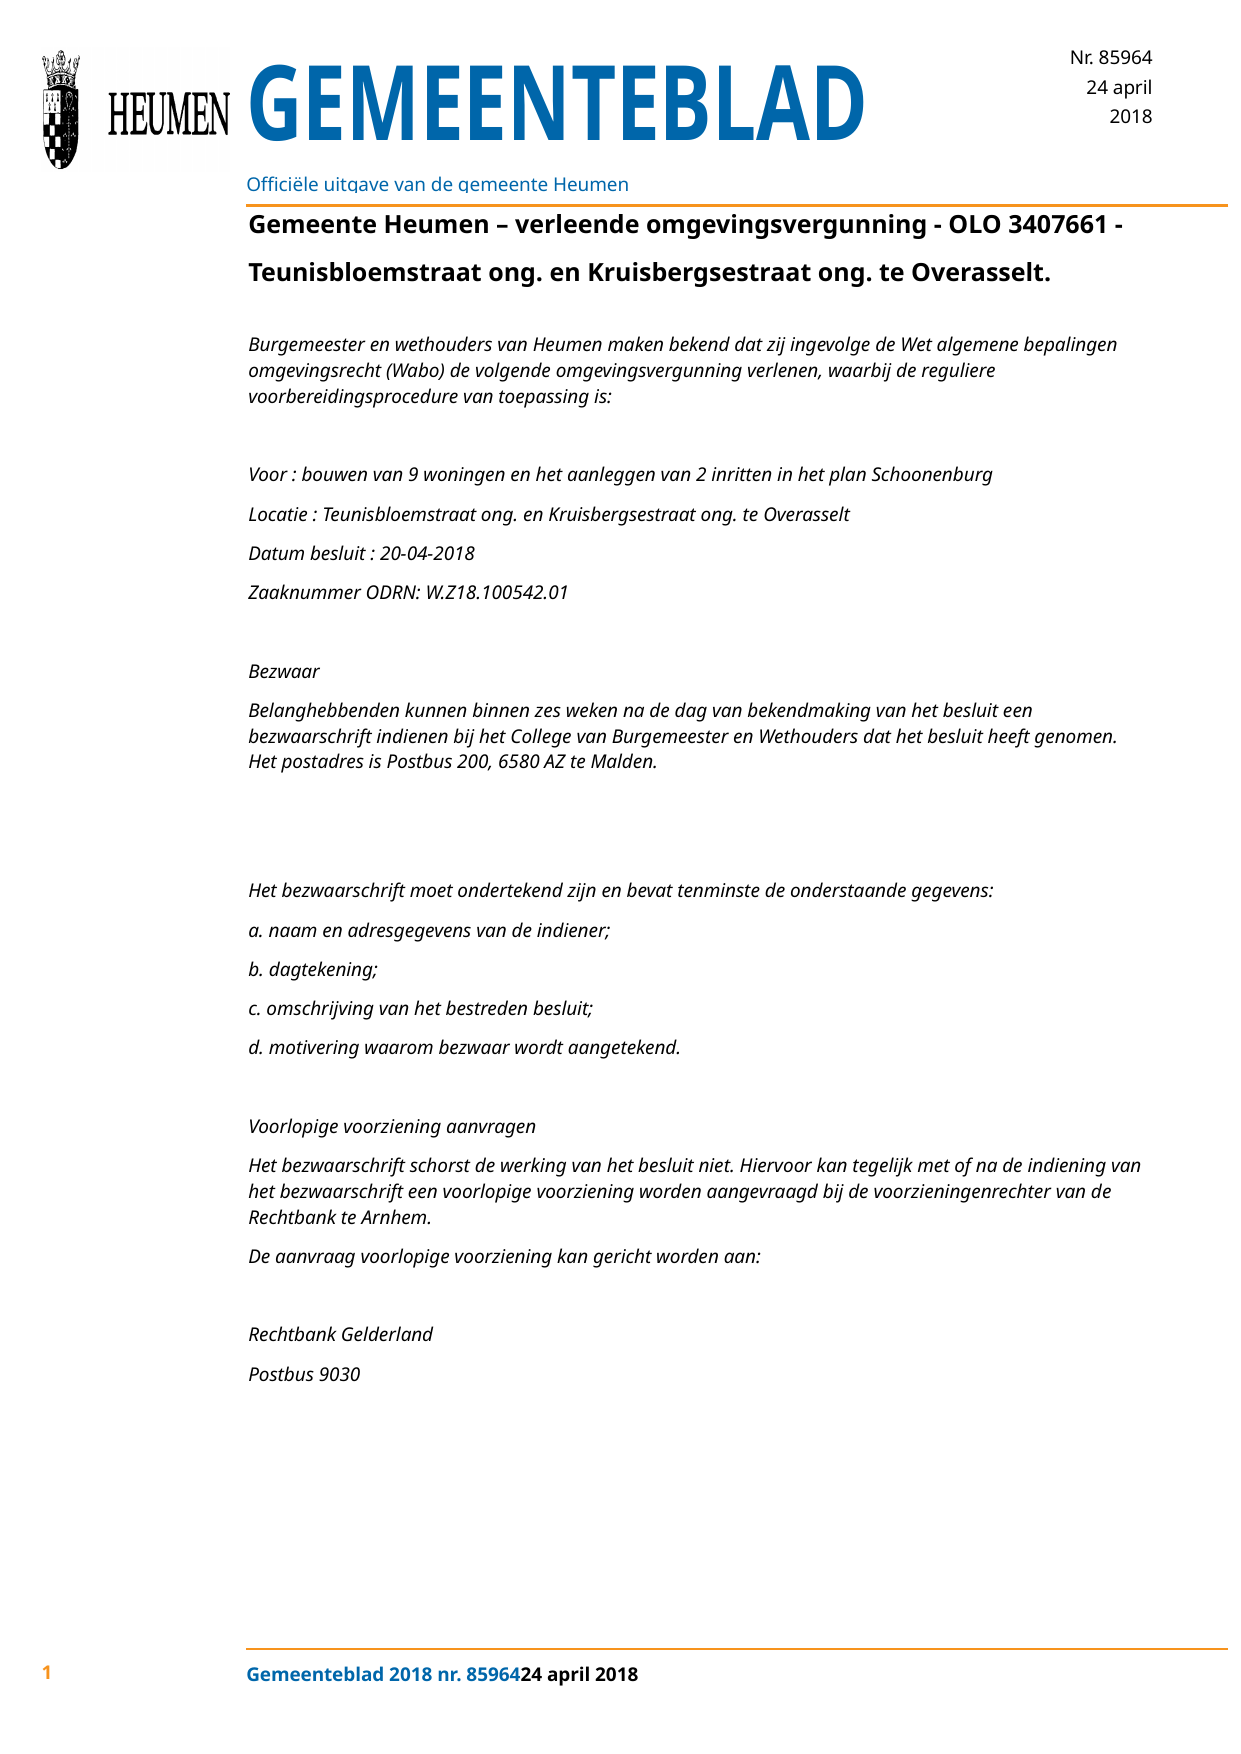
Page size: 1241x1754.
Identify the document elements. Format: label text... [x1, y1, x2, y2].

text Burgemeester en wethouders van Heumen maken bekend dat zij ingevolge de Wet algemene bepalingen omgevingsrecht (Wabo) de volgende omgevingsvergunning verlenen, waarbij de reguliere voorbereidingsprocedure van toepassing is: [248, 331, 1152, 409]
text Voorlopige voorziening aanvragen [248, 1113, 1152, 1139]
text a. naam en adresgegevens van de indiener; [248, 917, 1152, 942]
text Gemeente Heumen – verleende omgevingsvergunning - OLO 3407661 - Teunisbloemstraat ong. en Kruisbergsestraat ong. te Overasselt. [248, 207, 1152, 288]
text Rechtbank Gelderland [248, 1322, 1152, 1347]
text b. dagtekening; [248, 956, 1152, 982]
text Locatie : Teunisbloemstraat ong. en Kruisbergsestraat ong. te Overasselt [248, 501, 1152, 526]
text Datum besluit : 20-04-2018 [248, 540, 1152, 566]
text De aanvraag voorlopige voorziening kan gericht worden aan: [248, 1243, 1152, 1269]
picture [41, 47, 231, 172]
text c. omschrijving van het bestreden besluit; [248, 995, 1152, 1021]
text Bezwaar [248, 658, 1152, 683]
text Het bezwaarschrift moet ondertekend zijn en bevat tenminste de onderstaande gegevens: [248, 877, 1152, 903]
text Belanghebbenden kunnen binnen zes weken na de dag van bekendmaking van het besluit een bezwaarschrift indienen bij het College van Burgemeester en Wethouders dat het besluit heeft genomen. Het postadres is Postbus 200, 6580 AZ te Malden. [248, 697, 1152, 774]
text d. motivering waarom bezwaar wordt aangetekend. [248, 1034, 1152, 1060]
text Postbus 9030 [248, 1361, 1152, 1387]
text Het bezwaarschrift schorst de werking van het besluit niet. Hiervoor kan tegelijk met of na de indiening van het bezwaarschrift een voorlopige voorziening worden aangevraagd bij de voorzieningenrechter van de Rechtbank te Arnhem. [248, 1152, 1152, 1229]
text Voor : bouwen van 9 woningen en het aanleggen van 2 inritten in het plan Schoonenburg [248, 461, 1152, 487]
text Zaaknummer ODRN: W.Z18.100542.01 [248, 579, 1152, 605]
